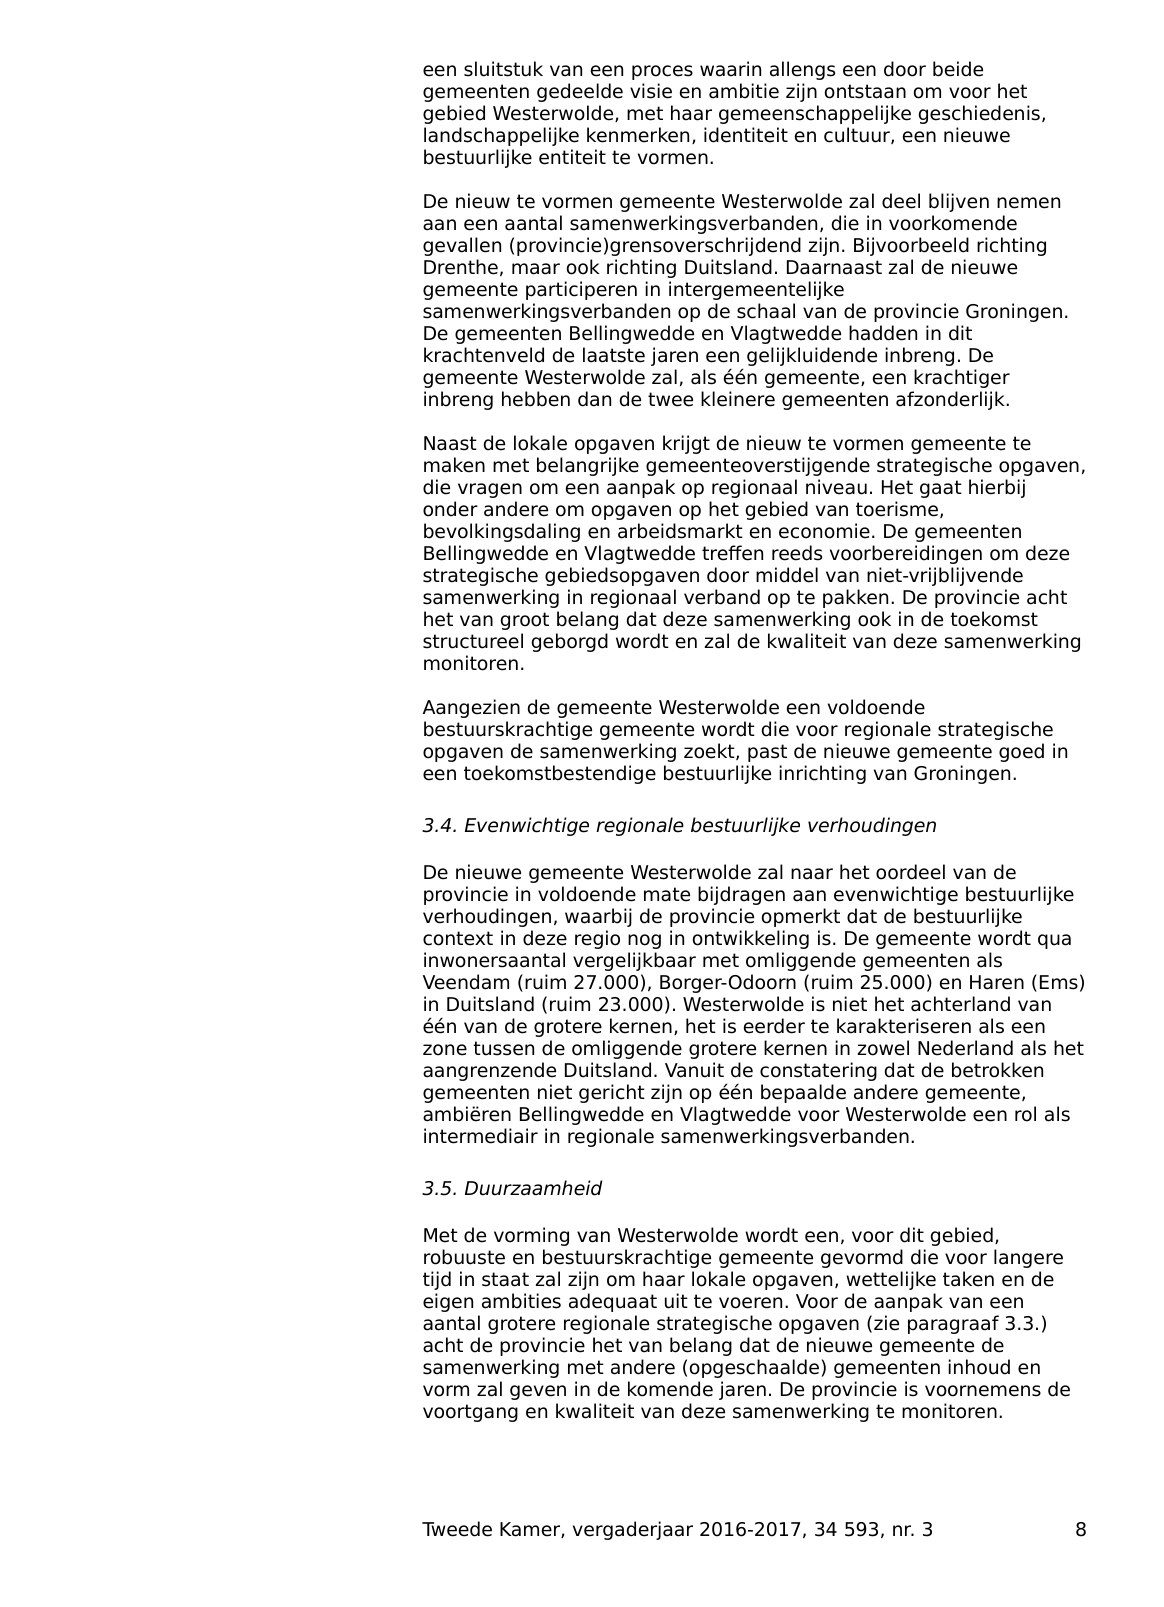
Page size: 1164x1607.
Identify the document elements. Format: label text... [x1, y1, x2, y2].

subtitle 3.5. Duurzaamheid [422, 1178, 1087, 1200]
text een sluitstuk van een proces waarin allengs een door beide gemeenten gedeelde visie en ambitie zijn ontstaan om voor het gebied Westerwolde, met haar gemeenschappelijke geschiedenis, landschappelijke kenmerken, identiteit en cultuur, een nieuwe bestuurlijke entiteit te vormen. [422, 59, 1087, 169]
text Naast de lokale opgaven krijgt de nieuw te vormen gemeente te maken met belangrijke gemeenteoverstijgende strategische opgaven, die vragen om een aanpak op regionaal niveau. Het gaat hierbij onder andere om opgaven op het gebied van toerisme, bevolkingsdaling en arbeidsmarkt en economie. De gemeenten Bellingwedde en Vlagtwedde treffen reeds voorbereidingen om deze strategische gebiedsopgaven door middel van niet-vrijblijvende samenwerking in regionaal verband op te pakken. De provincie acht het van groot belang dat deze samenwerking ook in de toekomst structureel geborgd wordt en zal de kwaliteit van deze samenwerking monitoren. [422, 433, 1087, 675]
text Aangezien de gemeente Westerwolde een voldoende bestuurskrachtige gemeente wordt die voor regionale strategische opgaven de samenwerking zoekt, past de nieuwe gemeente goed in een toekomstbestendige bestuurlijke inrichting van Groningen. [422, 697, 1087, 785]
text De nieuw te vormen gemeente Westerwolde zal deel blijven nemen aan een aantal samenwerkingsverbanden, die in voorkomende gevallen (provincie)grensoverschrijdend zijn. Bijvoorbeeld richting Drenthe, maar ook richting Duitsland. Daarnaast zal de nieuwe gemeente participeren in intergemeentelijke samenwerkingsverbanden op de schaal van de provincie Groningen. De gemeenten Bellingwedde en Vlagtwedde hadden in dit krachtenveld de laatste jaren een gelijkluidende inbreng. De gemeente Westerwolde zal, als één gemeente, een krachtiger inbreng hebben dan de twee kleinere gemeenten afzonderlijk. [422, 191, 1087, 411]
subtitle 3.4. Evenwichtige regionale bestuurlijke verhoudingen [422, 815, 1087, 837]
text De nieuwe gemeente Westerwolde zal naar het oordeel van de provincie in voldoende mate bijdragen aan evenwichtige bestuurlijke verhoudingen, waarbij de provincie opmerkt dat de bestuurlijke context in deze regio nog in ontwikkeling is. De gemeente wordt qua inwonersaantal vergelijkbaar met omliggende gemeenten als Veendam (ruim 27.000), Borger-Odoorn (ruim 25.000) en Haren (Ems) in Duitsland (ruim 23.000). Westerwolde is niet het achterland van één van de grotere kernen, het is eerder te karakteriseren als een zone tussen de omliggende grotere kernen in zowel Nederland als het aangrenzende Duitsland. Vanuit de constatering dat de betrokken gemeenten niet gericht zijn op één bepaalde andere gemeente, ambiëren Bellingwedde en Vlagtwedde voor Westerwolde een rol als intermediair in regionale samenwerkingsverbanden. [422, 862, 1087, 1148]
text Met de vorming van Westerwolde wordt een, voor dit gebied, robuuste en bestuurskrachtige gemeente gevormd die voor langere tijd in staat zal zijn om haar lokale opgaven, wettelijke taken en de eigen ambities adequaat uit te voeren. Voor de aanpak van een aantal grotere regionale strategische opgaven (zie paragraaf 3.3.) acht de provincie het van belang dat de nieuwe gemeente de samenwerking met andere (opgeschaalde) gemeenten inhoud en vorm zal geven in de komende jaren. De provincie is voornemens de voortgang en kwaliteit van deze samenwerking te monitoren. [422, 1225, 1087, 1422]
